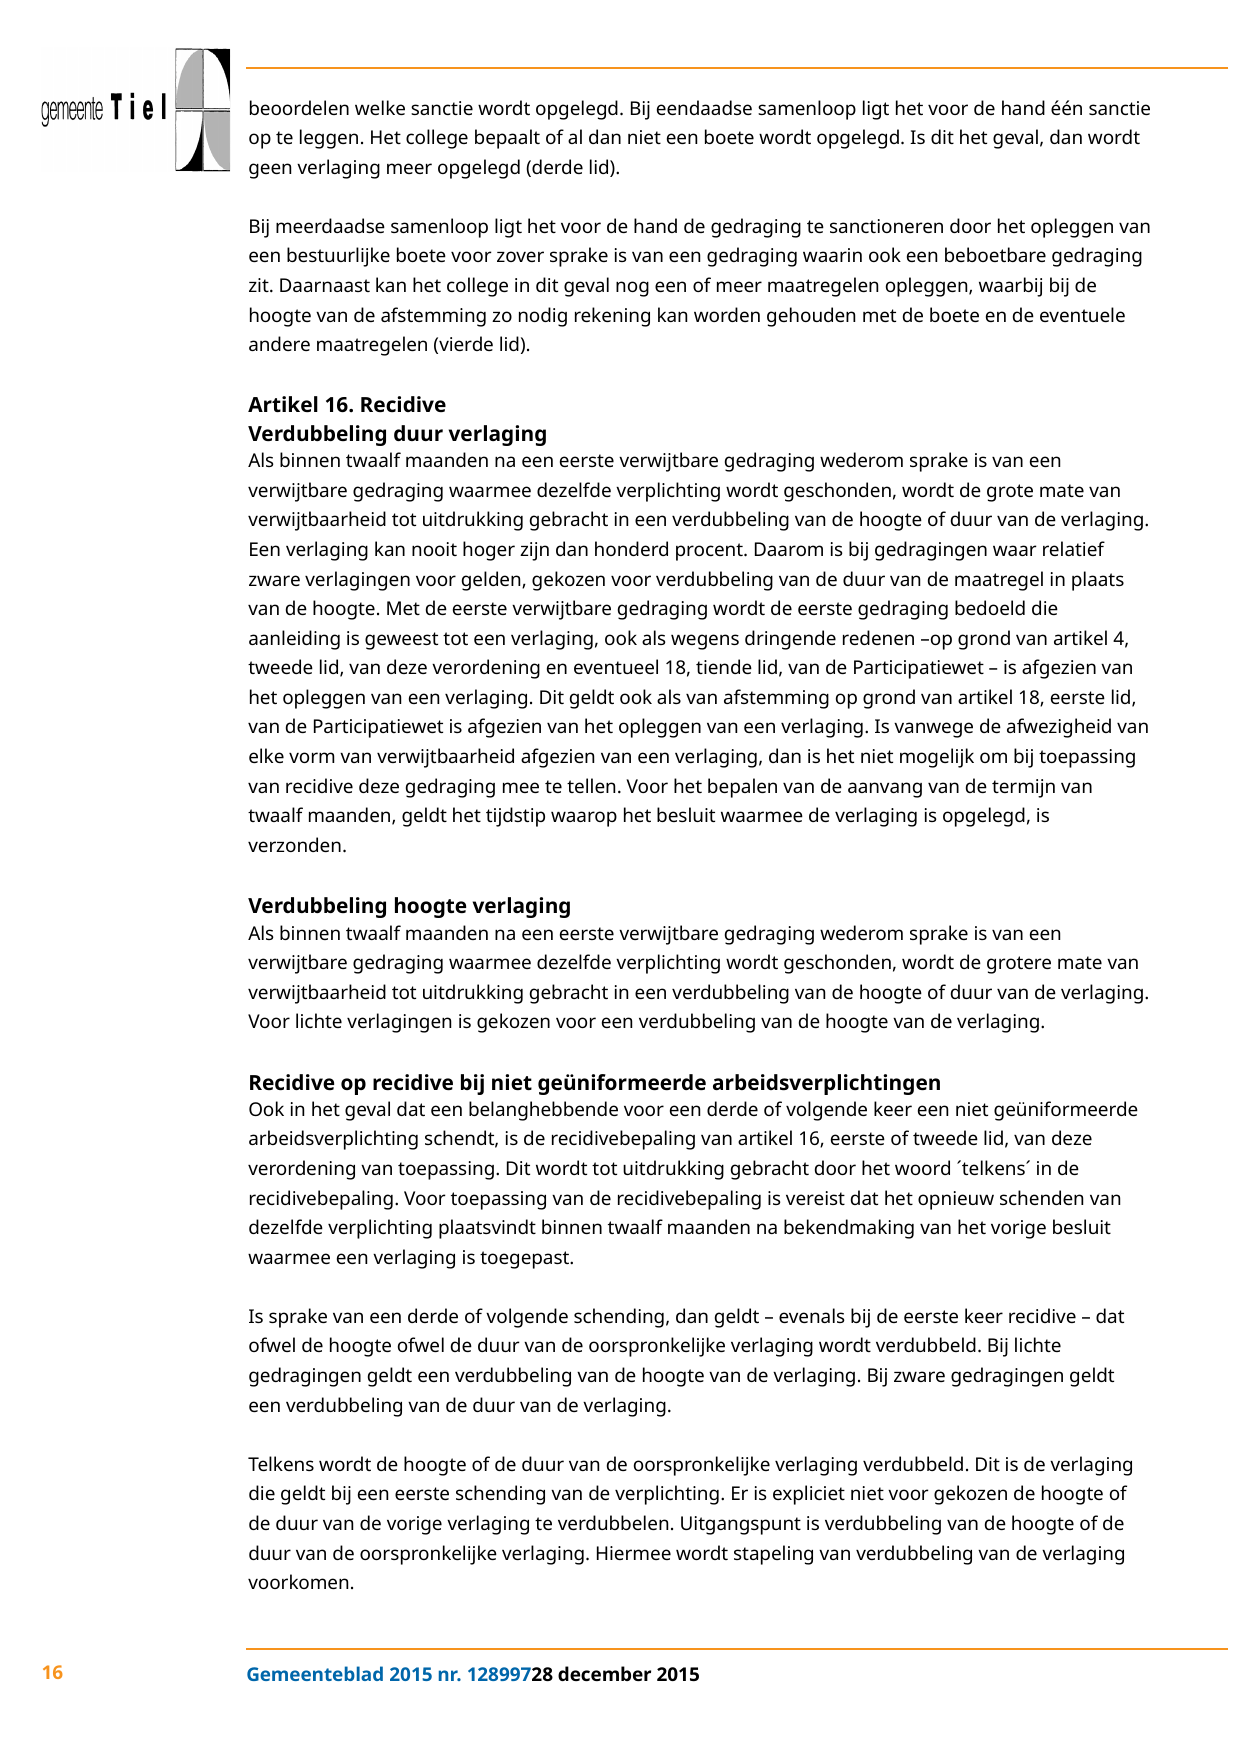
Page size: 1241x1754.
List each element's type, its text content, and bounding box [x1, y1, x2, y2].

text Verdubbeling duur verlaging [248, 419, 1152, 447]
text Verdubbeling hoogte verlaging [248, 891, 1152, 920]
text Telkens wordt de hoogte of de duur van de oorspronkelijke verlaging verdubbeld. Dit is de verlaging die geldt bij een eerste schending van de verplichting. Er is expliciet niet voor gekozen de hoogte of de duur van de vorige verlaging te verdubbelen. Uitgangspunt is verdubbeling van de hoogte of de duur van de oorspronkelijke verlaging. Hiermee wordt stapeling van verdubbeling van de verlaging voorkomen. [248, 1451, 1152, 1595]
text beoordelen welke sanctie wordt opgelegd. Bij eendaadse samenloop ligt het voor de hand één sanctie op te leggen. Het college bepaalt of al dan niet een boete wordt opgelegd. Is dit het geval, dan wordt geen verlaging meer opgelegd (derde lid). [248, 95, 1152, 180]
text Als binnen twaalf maanden na een eerste verwijtbare gedraging wederom sprake is van een verwijtbare gedraging waarmee dezelfde verplichting wordt geschonden, wordt de grote mate van verwijtbaarheid tot uitdrukking gebracht in een verdubbeling van de hoogte of duur van de verlaging. Een verlaging kan nooit hoger zijn dan honderd procent. Daarom is bij gedragingen waar relatief zware verlagingen voor gelden, gekozen voor verdubbeling van de duur van de maatregel in plaats van de hoogte. Met de eerste verwijtbare gedraging wordt de eerste gedraging bedoeld die aanleiding is geweest tot een verlaging, ook als wegens dringende redenen –op grond van artikel 4, tweede lid, van deze verordening en eventueel 18, tiende lid, van de Participatiewet – is afgezien van het opleggen van een verlaging. Dit geldt ook als van afstemming op grond van artikel 18, eerste lid, van de Participatiewet is afgezien van het opleggen van een verlaging. Is vanwege de afwezigheid van elke vorm van verwijtbaarheid afgezien van een verlaging, dan is het niet mogelijk om bij toepassing van recidive deze gedraging mee te tellen. Voor het bepalen van de aanvang van de termijn van twaalf maanden, geldt het tijdstip waarop het besluit waarmee de verlaging is opgelegd, is verzonden. [248, 447, 1152, 858]
picture [41, 47, 231, 172]
text Ook in het geval dat een belanghebbende voor een derde of volgende keer een niet geüniformeerde arbeidsverplichting schendt, is de recidivebepaling van artikel 16, eerste of tweede lid, van deze verordening van toepassing. Dit wordt tot uitdrukking gebracht door het woord ´telkens´ in de recidivebepaling. Voor toepassing van de recidivebepaling is vereist dat het opnieuw schenden van dezelfde verplichting plaatsvindt binnen twaalf maanden na bekendmaking van het vorige besluit waarmee een verlaging is toegepast. [248, 1096, 1152, 1270]
text Recidive op recidive bij niet geüniformeerde arbeidsverplichtingen [248, 1068, 1152, 1096]
text Bij meerdaadse samenloop ligt het voor de hand de gedraging te sanctioneren door het opleggen van een bestuurlijke boete voor zover sprake is van een gedraging waarin ook een beboetbare gedraging zit. Daarnaast kan het college in dit geval nog een of meer maatregelen opleggen, waarbij bij de hoogte van de afstemming zo nodig rekening kan worden gehouden met de boete en de eventuele andere maatregelen (vierde lid). [248, 213, 1152, 357]
text Als binnen twaalf maanden na een eerste verwijtbare gedraging wederom sprake is van een verwijtbare gedraging waarmee dezelfde verplichting wordt geschonden, wordt de grotere mate van verwijtbaarheid tot uitdrukking gebracht in een verdubbeling van de hoogte of duur van de verlaging. Voor lichte verlagingen is gekozen voor een verdubbeling van de hoogte van de verlaging. [248, 920, 1152, 1034]
text Is sprake van een derde of volgende schending, dan geldt – evenals bij de eerste keer recidive – dat ofwel de hoogte ofwel de duur van de oorspronkelijke verlaging wordt verdubbeld. Bij lichte gedragingen geldt een verdubbeling van de hoogte van de verlaging. Bij zware gedragingen geldt een verdubbeling van de duur van de verlaging. [248, 1303, 1152, 1418]
text Artikel 16. Recidive [248, 391, 1152, 419]
